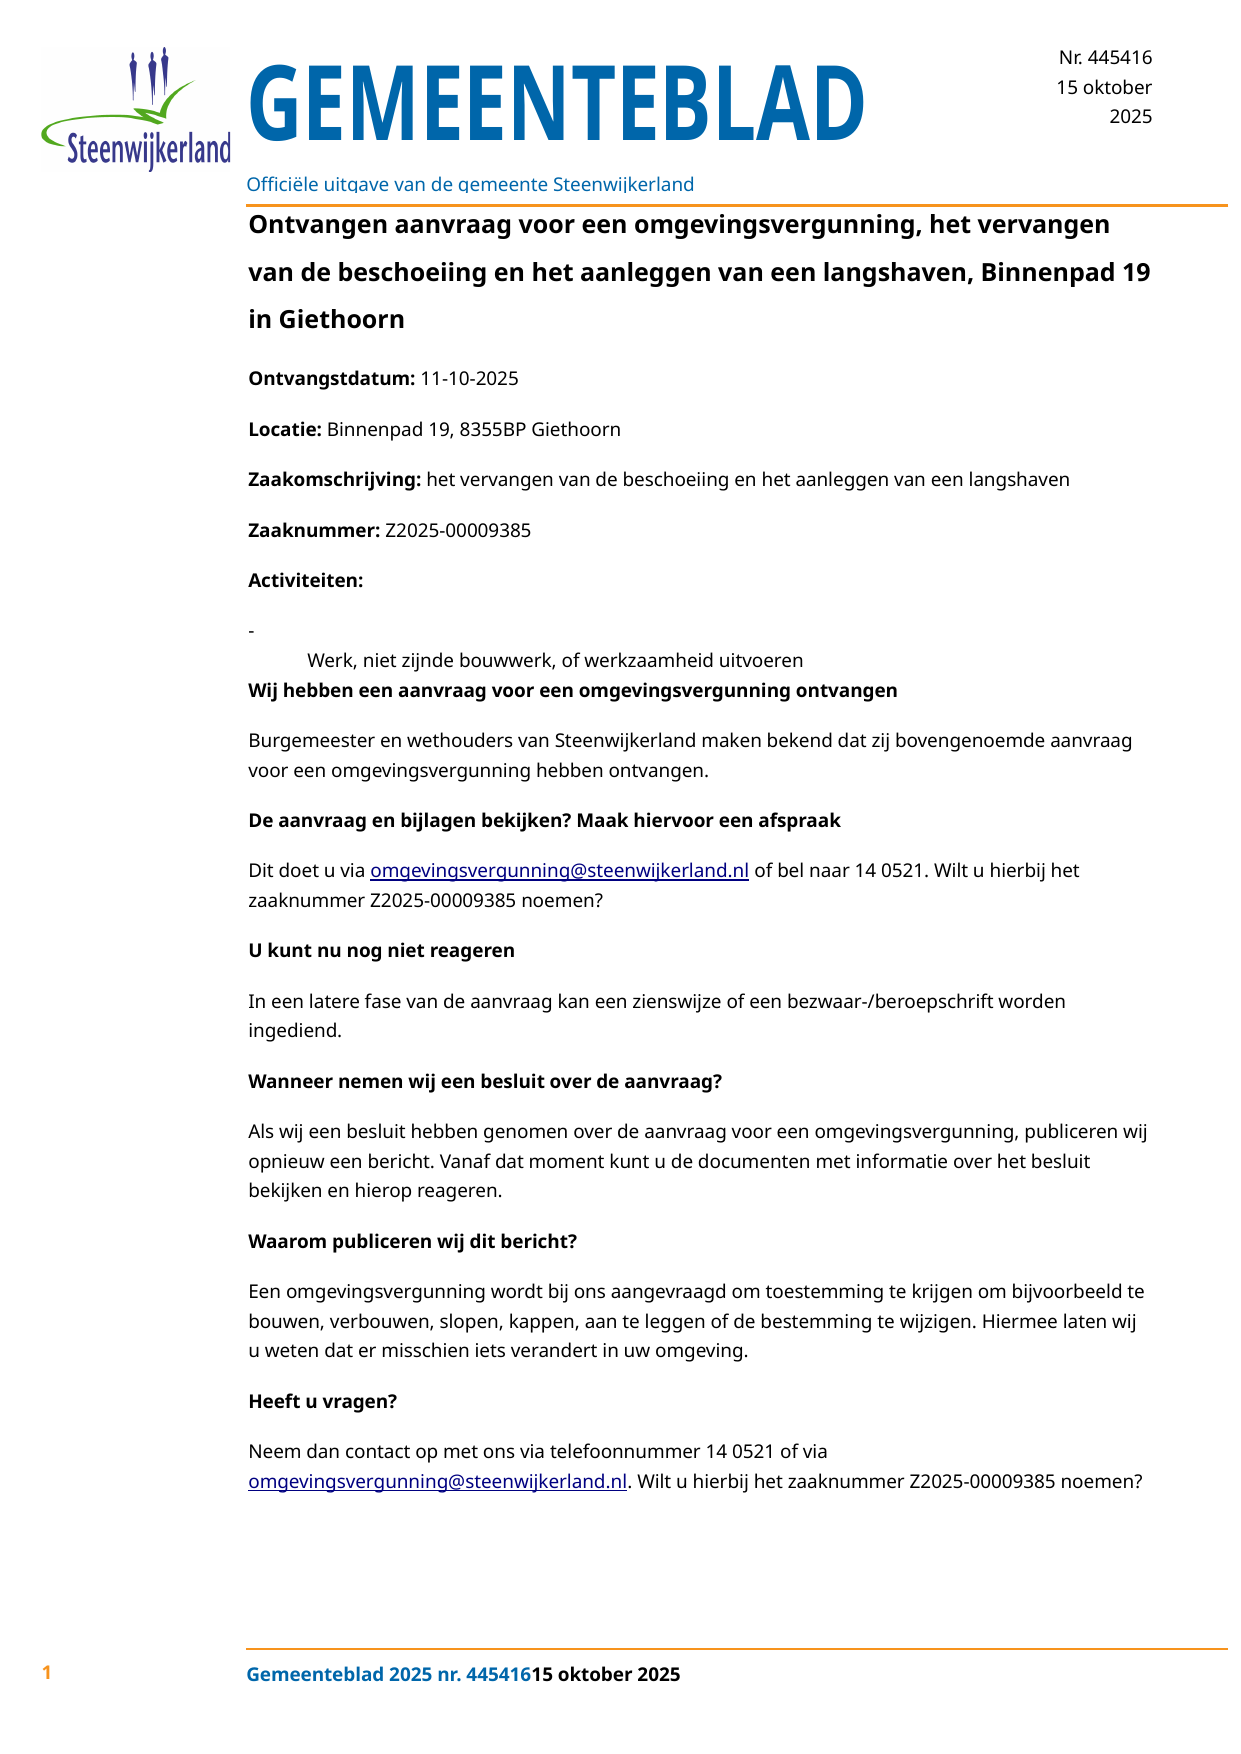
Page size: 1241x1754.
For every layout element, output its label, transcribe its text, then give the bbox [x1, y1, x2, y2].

text Dit doet u via omgevingsvergunning@steenwijkerland.nl of bel naar 14 0521. Wilt u hierbij het zaaknummer Z2025-00009385 noemen? [248, 858, 1152, 913]
text Wij hebben een aanvraag voor een omgevingsvergunning ontvangen [248, 677, 1152, 702]
text De aanvraag en bijlagen bekijken? Maak hiervoor een afspraak [248, 807, 1152, 833]
text In een latere fase van de aanvraag kan een zienswijze of een bezwaar-/beroepschrift worden ingediend. [248, 988, 1152, 1043]
text Een omgevingsvergunning wordt bij ons aangevraagd om toestemming te krijgen om bijvoorbeeld te bouwen, verbouwen, slopen, kappen, aan te leggen of de bestemming te wijzigen. Hiermee laten wij u weten dat er misschien iets verandert in uw omgeving. [248, 1278, 1152, 1363]
text Burgemeester en wethouders van Steenwijkerland maken bekend dat zij bovengenoemde aanvraag voor een omgevingsvergunning hebben ontvangen. [248, 727, 1152, 782]
text Zaaknummer: Z2025-00009385 [248, 517, 1152, 542]
text Ontvangstdatum: 11-10-2025 [248, 366, 1152, 391]
text Ontvangen aanvraag voor een omgevingsvergunning, het vervangen van de beschoeiing en het aanleggen van een langshaven, Binnenpad 19 in Giethoorn [248, 207, 1152, 336]
list Werk, niet zijnde bouwwerk, of werkzaamheid uitvoeren [248, 647, 1152, 673]
text U kunt nu nog niet reageren [248, 938, 1152, 963]
text Activiteiten: [248, 567, 1152, 593]
text Zaakomschrijving: het vervangen van de beschoeiing en het aanleggen van een langshaven [248, 466, 1152, 492]
text Wanneer nemen wij een besluit over de aanvraag? [248, 1068, 1152, 1094]
text Waarom publiceren wij dit bericht? [248, 1228, 1152, 1254]
text Als wij een besluit hebben genomen over de aanvraag voor een omgevingsvergunning, publiceren wij opnieuw een bericht. Vanaf dat moment kunt u de documenten met informatie over het besluit bekijken en hierop reageren. [248, 1118, 1152, 1203]
text Heeft u vragen? [248, 1388, 1152, 1414]
picture [41, 47, 231, 172]
text Locatie: Binnenpad 19, 8355BP Giethoorn [248, 416, 1152, 442]
text Neem dan contact op met ons via telefoonnummer 14 0521 of via omgevingsvergunning@steenwijkerland.nl. Wilt u hierbij het zaaknummer Z2025-00009385 noemen? [248, 1438, 1152, 1494]
